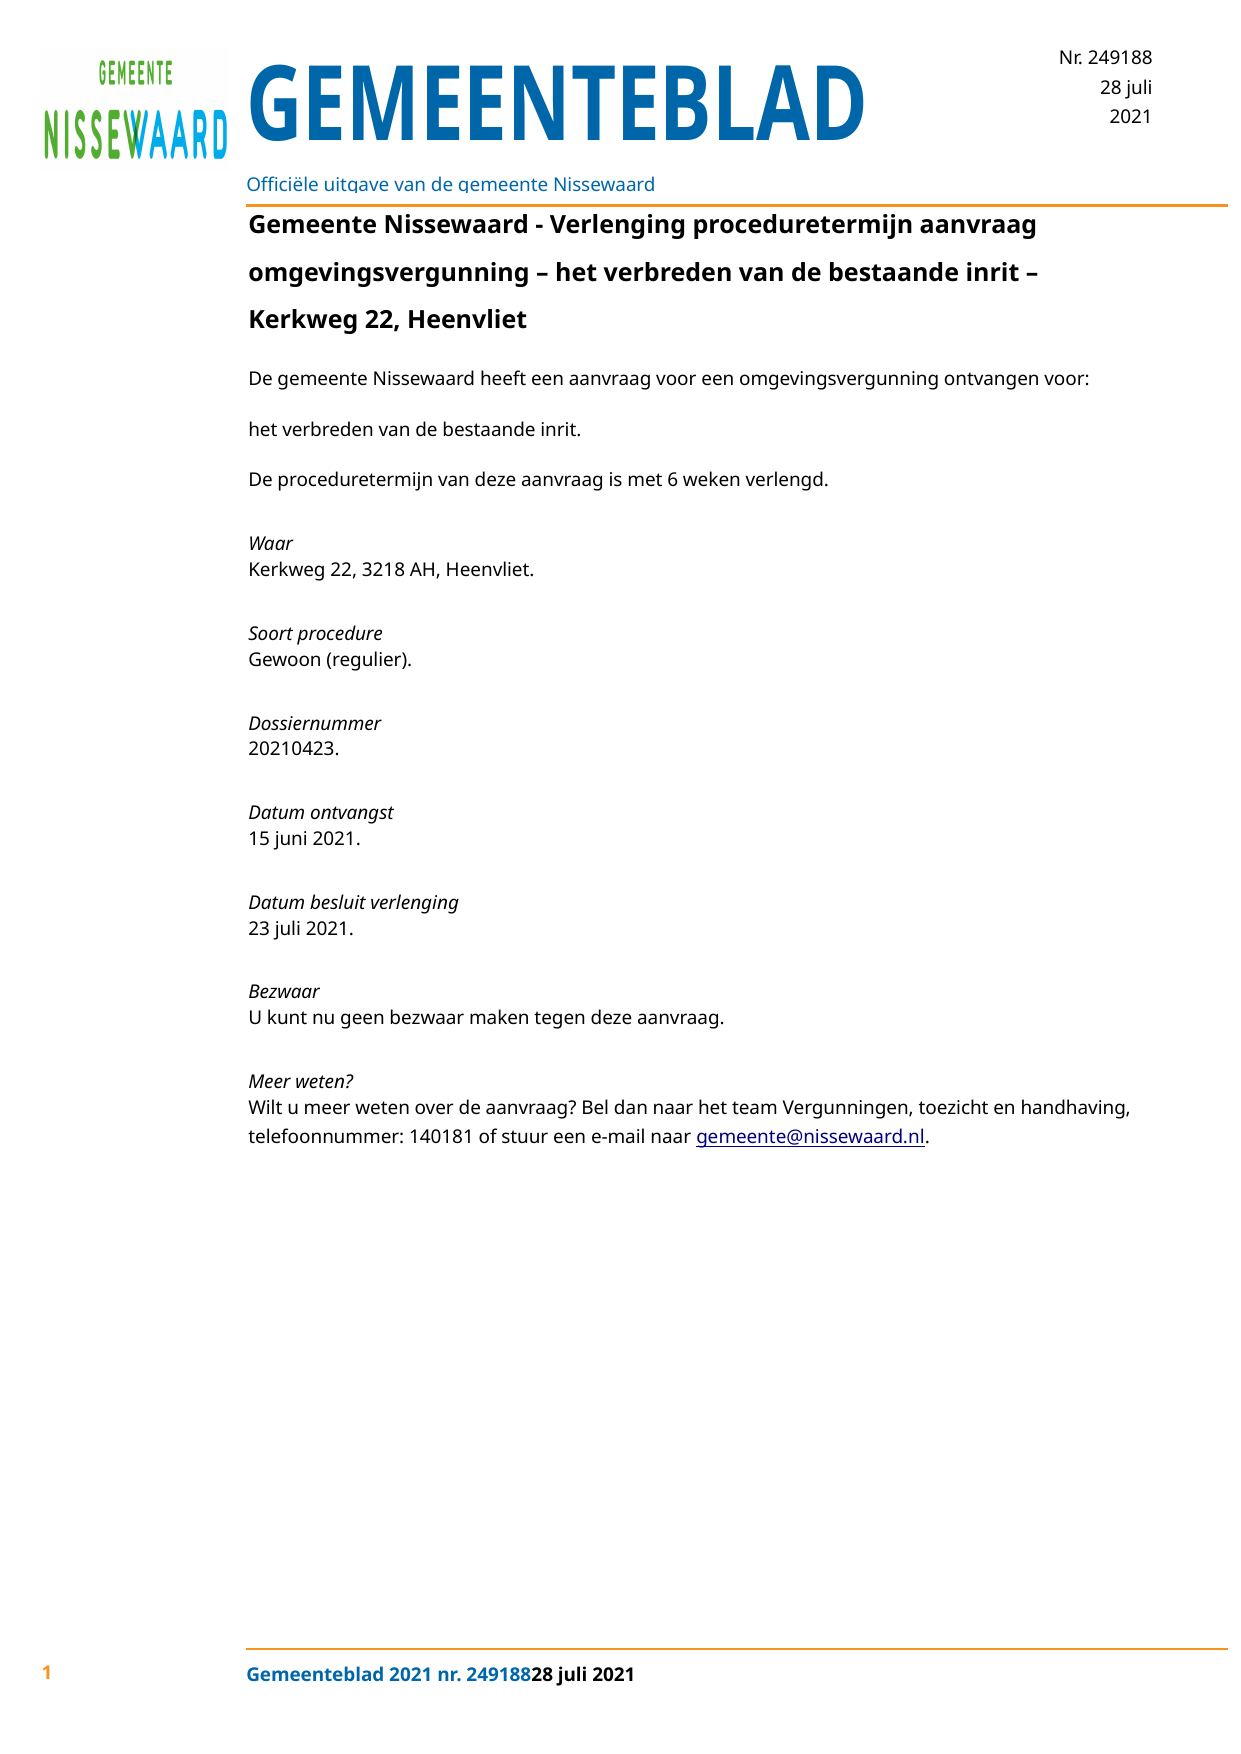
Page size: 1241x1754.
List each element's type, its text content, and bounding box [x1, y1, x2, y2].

text De gemeente Nissewaard heeft een aanvraag voor een omgevingsvergunning ontvangen voor: [248, 366, 1152, 391]
text Soort procedure [248, 620, 1152, 646]
text Datum ontvangst [248, 799, 1152, 825]
text U kunt nu geen bezwaar maken tegen deze aanvraag. [248, 1004, 1152, 1030]
text Meer weten? [248, 1068, 1152, 1094]
text Gemeente Nissewaard - Verlenging proceduretermijn aanvraag omgevingsvergunning – het verbreden van de bestaande inrit – Kerkweg 22, Heenvliet [248, 207, 1152, 336]
text Kerkweg 22, 3218 AH, Heenvliet. [248, 556, 1152, 582]
text 23 juli 2021. [248, 915, 1152, 941]
text 20210423. [248, 735, 1152, 761]
text het verbreden van de bestaande inrit. [248, 416, 1152, 442]
text 15 juni 2021. [248, 825, 1152, 851]
text Gewoon (regulier). [248, 646, 1152, 671]
text Wilt u meer weten over de aanvraag? Bel dan naar het team Vergunningen, toezicht en handhaving, telefoonnummer: 140181 of stuur een e-mail naar gemeente@nissewaard.nl. [248, 1094, 1152, 1149]
text De proceduretermijn van deze aanvraag is met 6 weken verlengd. [248, 466, 1152, 492]
text Waar [248, 530, 1152, 556]
picture [41, 47, 231, 172]
text Dossiernummer [248, 710, 1152, 735]
text Bezwaar [248, 979, 1152, 1004]
text Datum besluit verlenging [248, 889, 1152, 915]
